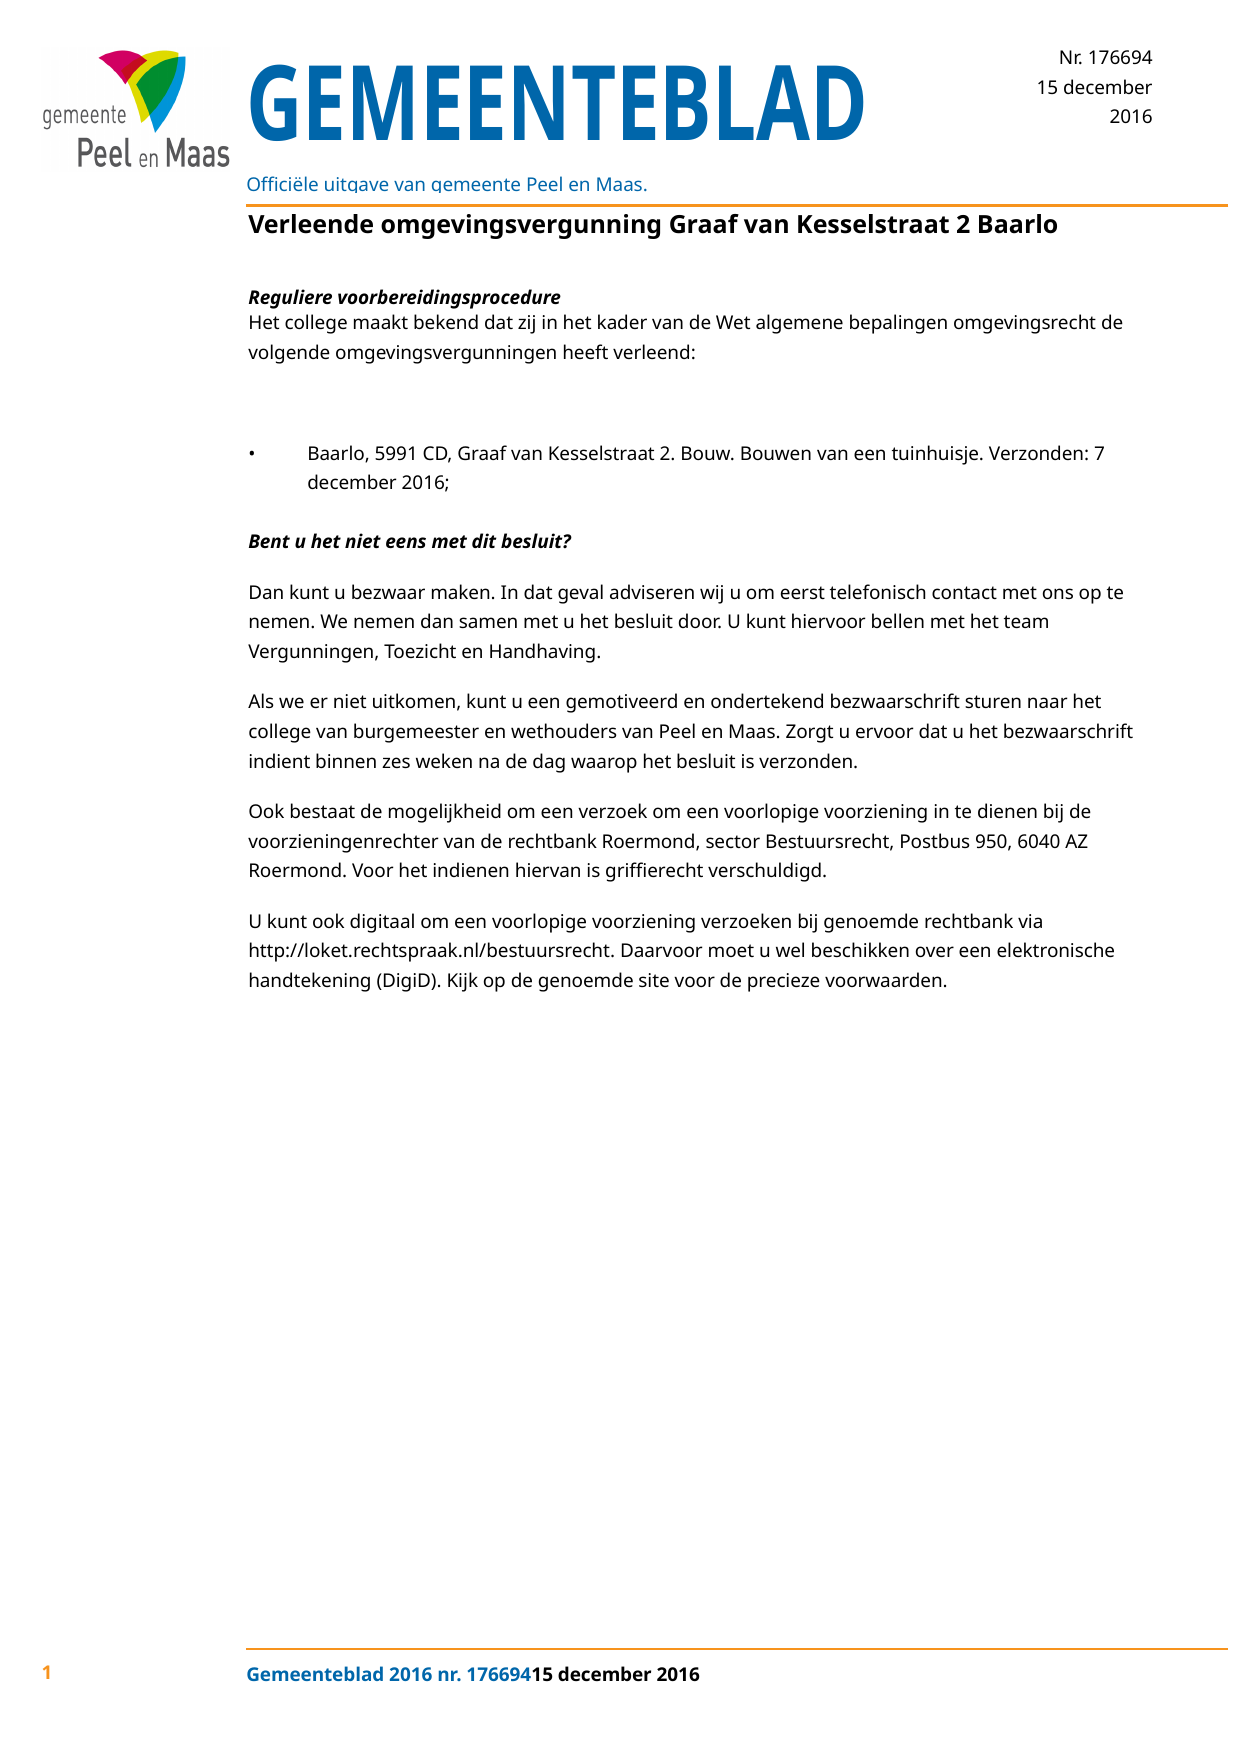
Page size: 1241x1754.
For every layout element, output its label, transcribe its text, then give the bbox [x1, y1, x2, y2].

text Bent u het niet eens met dit besluit? [248, 529, 1152, 554]
text Reguliere voorbereidingsprocedure [248, 284, 1152, 309]
text Dan kunt u bezwaar maken. In dat geval adviseren wij u om eerst telefonisch contact met ons op te nemen. We nemen dan samen met u het besluit door. U kunt hiervoor bellen met het team Vergunningen, Toezicht en Handhaving. [248, 579, 1152, 664]
picture [41, 47, 231, 172]
text Het college maakt bekend dat zij in het kader van de Wet algemene bepalingen omgevingsrecht de volgende omgevingsvergunningen heeft verleend: [248, 309, 1152, 365]
list Baarlo, 5991 CD, Graaf van Kesselstraat 2. Bouw. Bouwen van een tuinhuisje. Verzonden: 7 december 2016; [248, 440, 1152, 495]
text Als we er niet uitkomen, kunt u een gemotiveerd en ondertekend bezwaarschrift sturen naar het college van burgemeester en wethouders van Peel en Maas. Zorgt u ervoor dat u het bezwaarschrift indient binnen zes weken na de dag waarop het besluit is verzonden. [248, 689, 1152, 774]
text U kunt ook digitaal om een voorlopige voorziening verzoeken bij genoemde rechtbank via http://loket.rechtspraak.nl/bestuursrecht. Daarvoor moet u wel beschikken over een elektronische handtekening (DigiD). Kijk op de genoemde site voor de precieze voorwaarden. [248, 908, 1152, 993]
text Verleende omgevingsvergunning Graaf van Kesselstraat 2 Baarlo [248, 207, 1152, 241]
text Ook bestaat de mogelijkheid om een verzoek om een voorlopige voorziening in te dienen bij de voorzieningenrechter van de rechtbank Roermond, sector Bestuursrecht, Postbus 950, 6040 AZ Roermond. Voor het indienen hiervan is griffierecht verschuldigd. [248, 798, 1152, 883]
